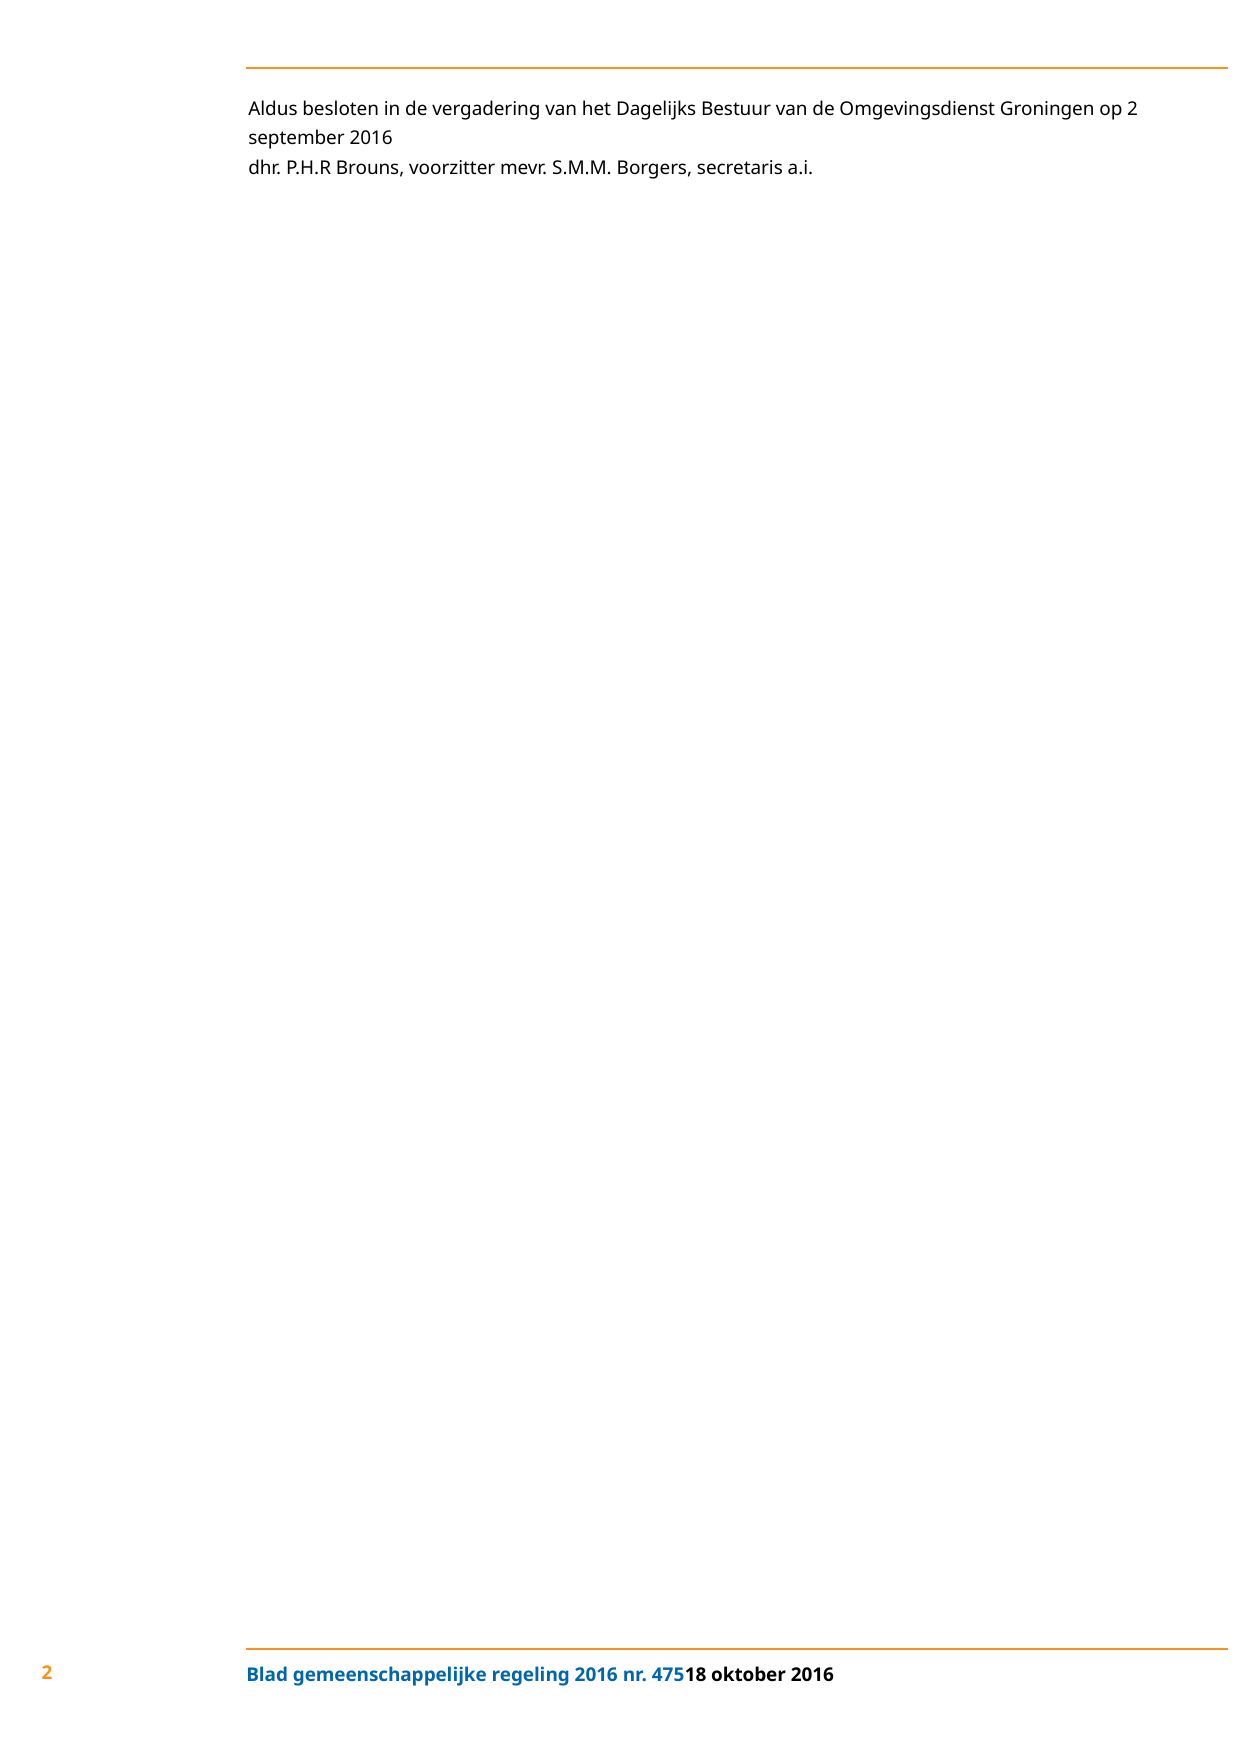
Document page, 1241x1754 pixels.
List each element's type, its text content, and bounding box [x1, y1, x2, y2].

picture [41, 47, 231, 172]
text dhr. P.H.R Brouns, voorzitter mevr. S.M.M. Borgers, secretaris a.i. [248, 154, 1152, 180]
text Aldus besloten in de vergadering van het Dagelijks Bestuur van de Omgevingsdienst Groningen op 2 september 2016 [248, 95, 1152, 150]
